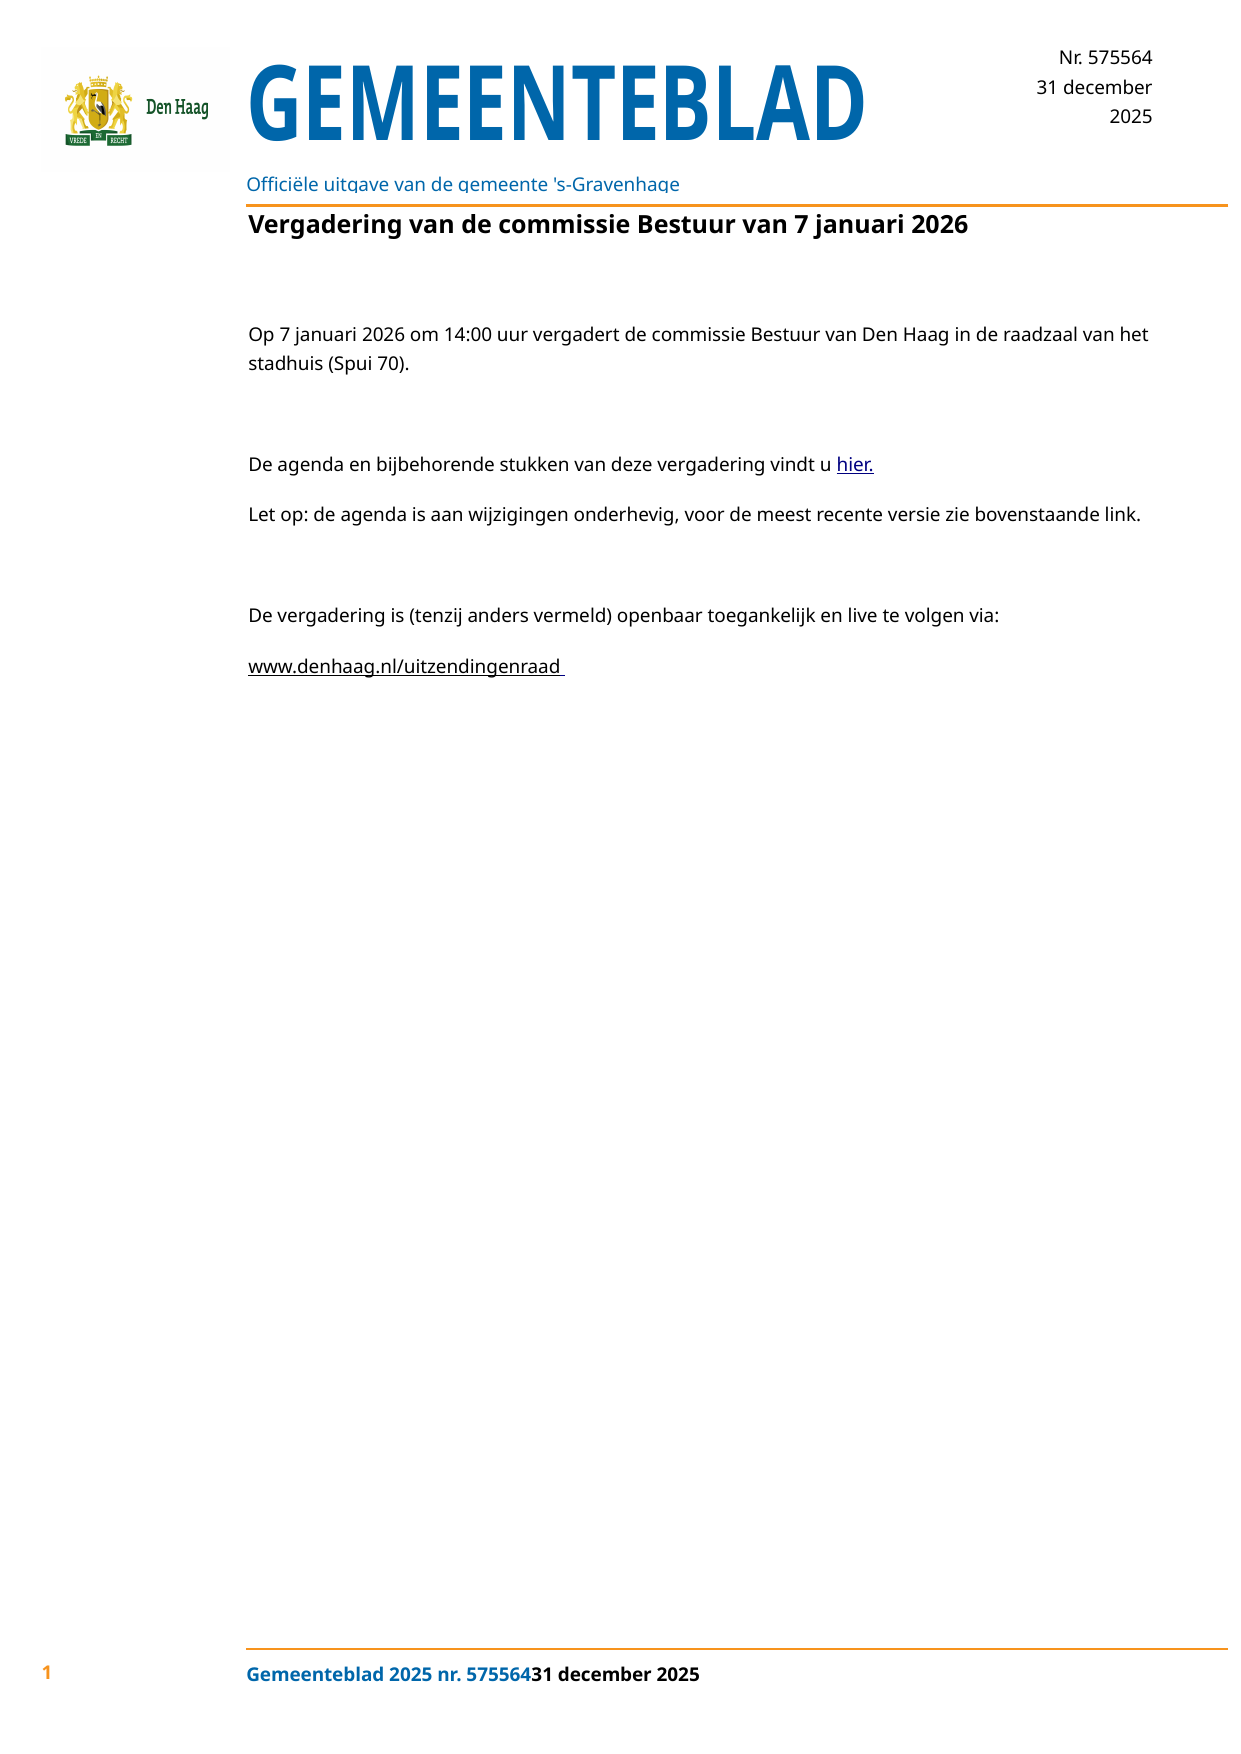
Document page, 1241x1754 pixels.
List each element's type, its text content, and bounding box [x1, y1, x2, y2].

text Vergadering van de commissie Bestuur van 7 januari 2026 [248, 207, 1152, 241]
text Let op: de agenda is aan wijzigingen onderhevig, voor de meest recente versie zie bovenstaande link. [248, 502, 1152, 527]
picture [41, 47, 231, 172]
text De vergadering is (tenzij anders vermeld) openbaar toegankelijk en live te volgen via: [248, 602, 1152, 628]
text www.denhaag.nl/uitzendingenraad [248, 653, 1152, 678]
text Op 7 januari 2026 om 14:00 uur vergadert de commissie Bestuur van Den Haag in de raadzaal van het stadhuis (Spui 70). [248, 321, 1152, 376]
text De agenda en bijbehorende stukken van deze vergadering vindt u hier. [248, 451, 1152, 477]
